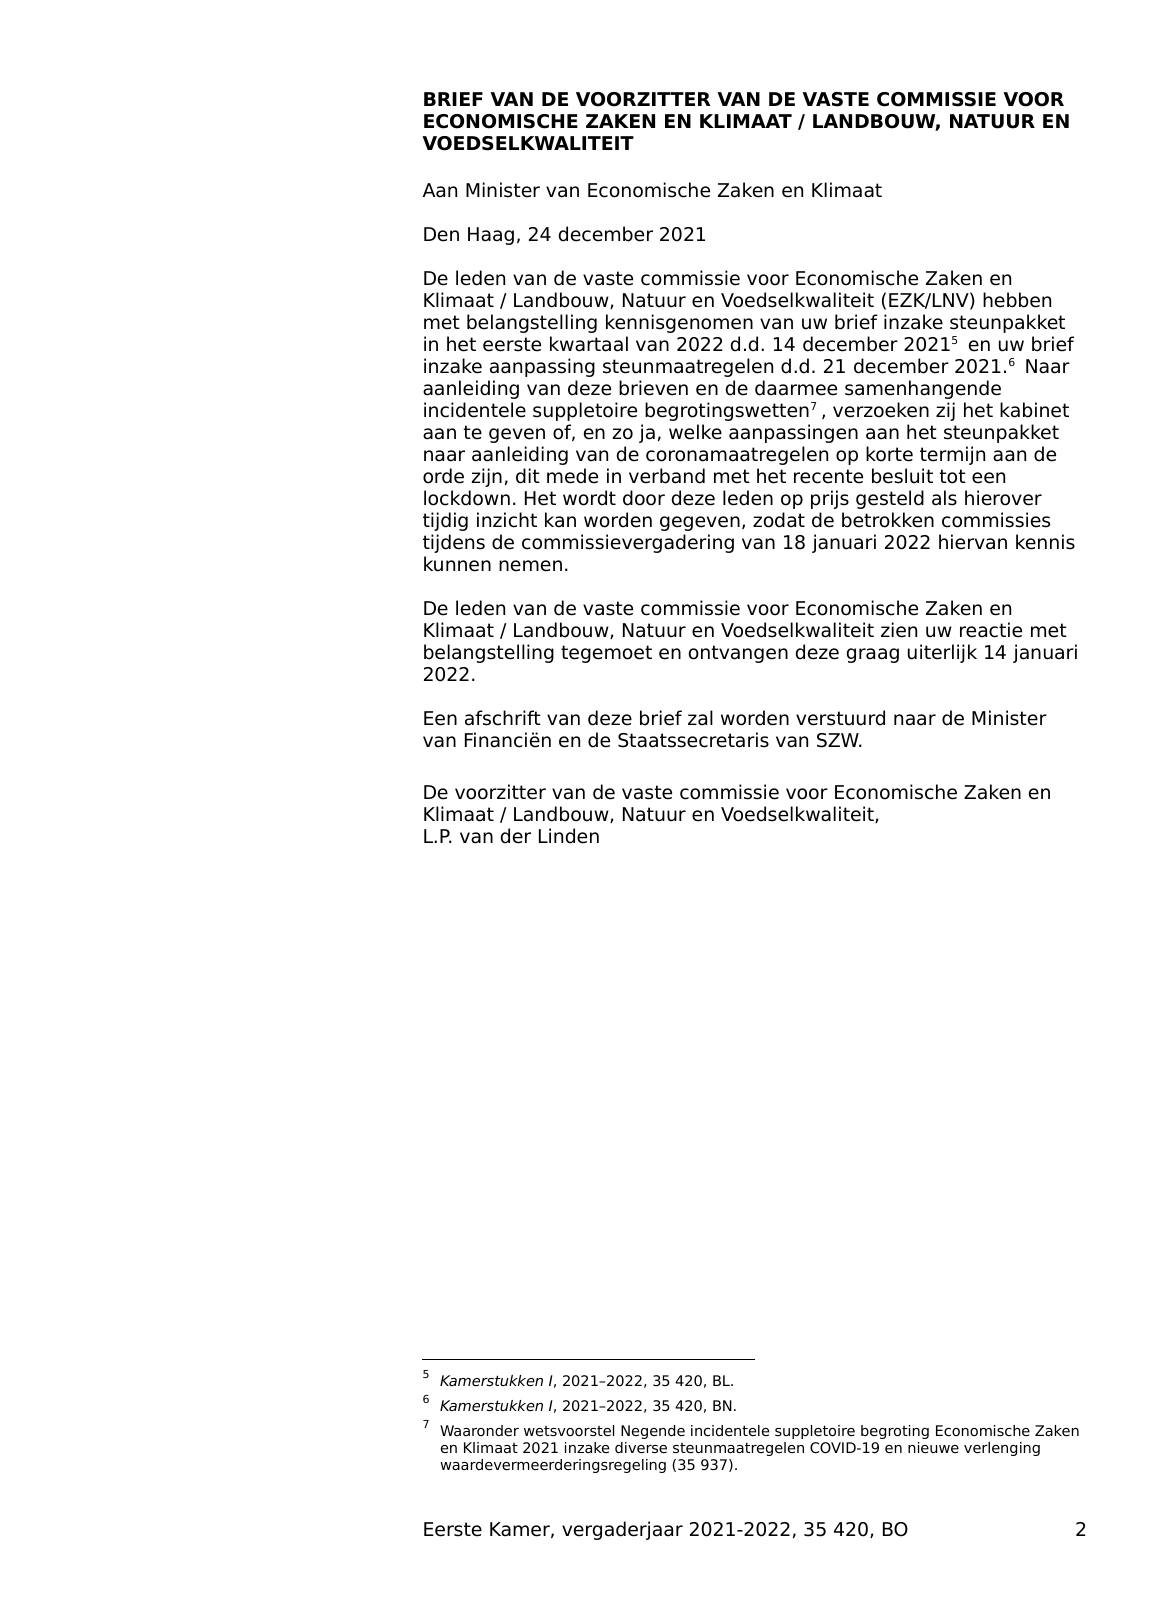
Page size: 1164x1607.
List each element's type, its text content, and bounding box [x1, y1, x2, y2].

text Kamerstukken I, 2021–2022, 35 420, BL. [422, 1368, 1087, 1391]
text Waaronder wetsvoorstel Negende incidentele suppletoire begroting Economische Zaken en Klimaat 2021 inzake diverse steunmaatregelen COVID-19 en nieuwe verlenging waardevermeerderingsregeling (35 937). [422, 1418, 1087, 1474]
text Een afschrift van deze brief zal worden verstuurd naar de Minister van Financiën en de Staatssecretaris van SZW. [422, 708, 1087, 752]
text Aan Minister van Economische Zaken en Klimaat [422, 180, 1087, 202]
subtitle BRIEF VAN DE VOORZITTER VAN DE VASTE COMMISSIE VOOR ECONOMISCHE ZAKEN EN KLIMAAT / LANDBOUW, NATUUR EN VOEDSELKWALITEIT [422, 89, 1087, 155]
text Kamerstukken I, 2021–2022, 35 420, BN. [422, 1393, 1087, 1416]
text Den Haag, 24 december 2021 [422, 224, 1087, 246]
text De voorzitter van de vaste commissie voor Economische Zaken en Klimaat / Landbouw, Natuur en Voedselkwaliteit, L.P. van der Linden [422, 782, 1087, 848]
text De leden van de vaste commissie voor Economische Zaken en Klimaat / Landbouw, Natuur en Voedselkwaliteit zien uw reactie met belangstelling tegemoet en ontvangen deze graag uiterlijk 14 januari 2022. [422, 598, 1087, 686]
text De leden van de vaste commissie voor Economische Zaken en Klimaat / Landbouw, Natuur en Voedselkwaliteit (EZK/LNV) hebben met belangstelling kennisgenomen van uw brief inzake steunpakket in het eerste kwartaal van 2022 d.d. 14 december 2021 en uw brief inzake aanpassing steunmaatregelen d.d. 21 december 2021. Naar aanleiding van deze brieven en de daarmee samenhangende incidentele suppletoire begrotingswetten, verzoeken zij het kabinet aan te geven of, en zo ja, welke aanpassingen aan het steunpakket naar aanleiding van de coronamaatregelen op korte termijn aan de orde zijn, dit mede in verband met het recente besluit tot een lockdown. Het wordt door deze leden op prijs gesteld als hierover tijdig inzicht kan worden gegeven, zodat de betrokken commissies tijdens de commissievergadering van 18 januari 2022 hiervan kennis kunnen nemen. [422, 268, 1087, 576]
